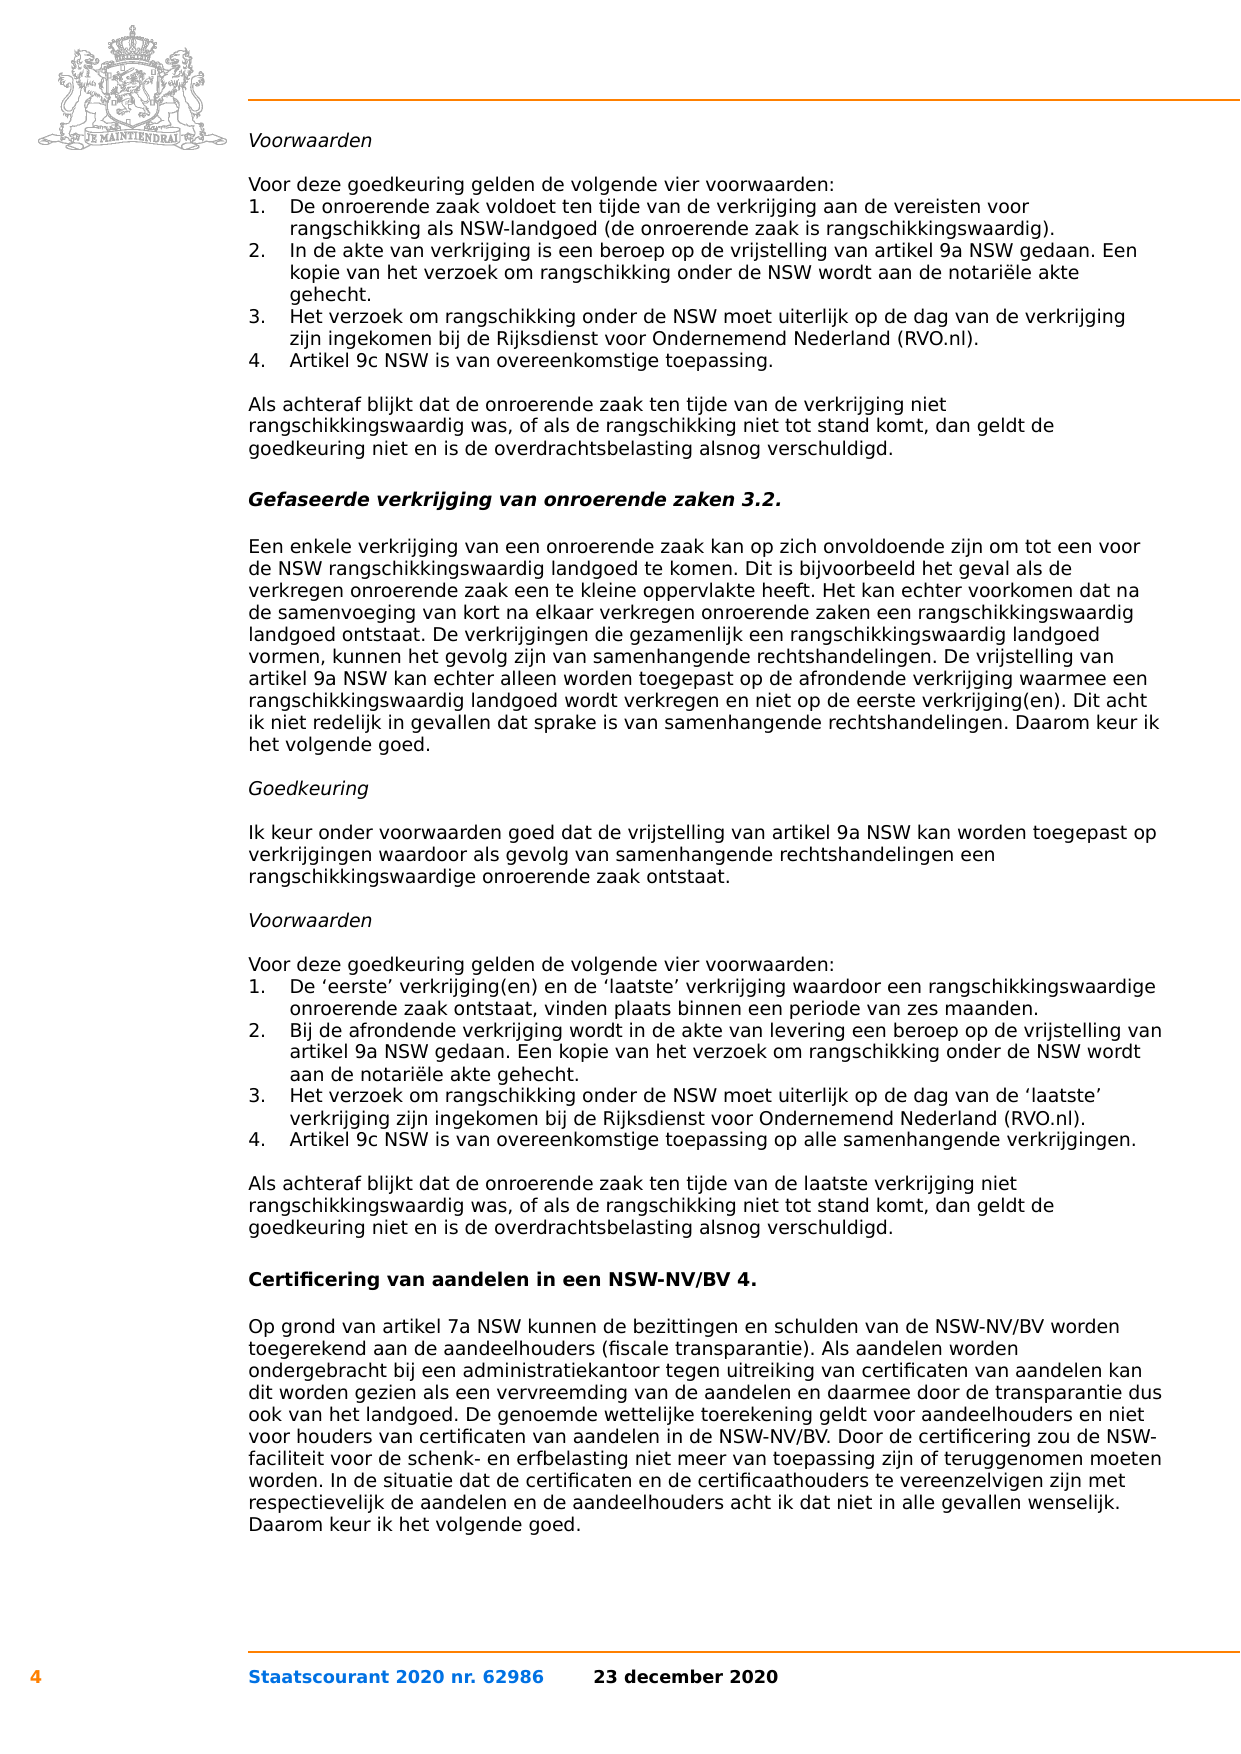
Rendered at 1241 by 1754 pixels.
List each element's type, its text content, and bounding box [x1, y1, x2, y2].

subtitle Goedkeuring [248, 778, 1163, 800]
subtitle Voorwaarden [248, 130, 1163, 152]
text Ik keur onder voorwaarden goed dat de vrijstelling van artikel 9a NSW kan worden toegepast op verkrijgingen waardoor als gevolg van samenhangende rechtshandelingen een rangschikkingswaardige onroerende zaak ontstaat. [248, 822, 1163, 888]
text 2. In de akte van verkrijging is een beroep op de vrijstelling van artikel 9a NSW gedaan. Een kopie van het verzoek om rangschikking onder de NSW wordt aan de notariële akte gehecht. [248, 240, 1163, 306]
subtitle Gefaseerde verkrijging van onroerende zaken 3.2. [248, 489, 1163, 511]
text Voor deze goedkeuring gelden de volgende vier voorwaarden: [248, 953, 1163, 976]
text 3. Het verzoek om rangschikking onder de NSW moet uiterlijk op de dag van de ‘laatste’ verkrijging zijn ingekomen bij de Rijksdienst voor Ondernemend Nederland (RVO.nl). [248, 1085, 1163, 1129]
text 1. De ‘eerste’ verkrijging(en) en de ‘laatste’ verkrijging waardoor een rangschikkingswaardige onroerende zaak ontstaat, vinden plaats binnen een periode van zes maanden. [248, 976, 1163, 1019]
text 1. De onroerende zaak voldoet ten tijde van de verkrijging aan de vereisten voor rangschikking als NSW-landgoed (de onroerende zaak is rangschikkingswaardig). [248, 196, 1163, 240]
text Voor deze goedkeuring gelden de volgende vier voorwaarden: [248, 174, 1163, 196]
text 3. Het verzoek om rangschikking onder de NSW moet uiterlijk op de dag van de verkrijging zijn ingekomen bij de Rijksdienst voor Ondernemend Nederland (RVO.nl). [248, 306, 1163, 349]
text Op grond van artikel 7a NSW kunnen de bezittingen en schulden van de NSW-NV/BV worden toegerekend aan de aandeelhouders (fiscale transparantie). Als aandelen worden ondergebracht bij een administratiekantoor tegen uitreiking van certificaten van aandelen kan dit worden gezien als een vervreemding van de aandelen en daarmee door de transparantie dus ook van het landgoed. De genoemde wettelijke toerekening geldt voor aandeelhouders en niet voor houders van certificaten van aandelen in de NSW-NV/BV. Door de certificering zou de NSW-faciliteit voor de schenk- en erfbelasting niet meer van toepassing zijn of teruggenomen moeten worden. In de situatie dat de certificaten en de certificaathouders te vereenzelvigen zijn met respectievelijk de aandelen en de aandeelhouders acht ik dat niet in alle gevallen wenselijk. Daarom keur ik het volgende goed. [248, 1316, 1163, 1536]
subtitle Voorwaarden [248, 910, 1163, 932]
text Een enkele verkrijging van een onroerende zaak kan op zich onvoldoende zijn om tot een voor de NSW rangschikkingswaardig landgoed te komen. Dit is bijvoorbeeld het geval als de verkregen onroerende zaak een te kleine oppervlakte heeft. Het kan echter voorkomen dat na de samenvoeging van kort na elkaar verkregen onroerende zaken een rangschikkingswaardig landgoed ontstaat. De verkrijgingen die gezamenlijk een rangschikkingswaardig landgoed vormen, kunnen het gevolg zijn van samenhangende rechtshandelingen. De vrijstelling van artikel 9a NSW kan echter alleen worden toegepast op de afrondende verkrijging waarmee een rangschikkingswaardig landgoed wordt verkregen en niet op de eerste verkrijging(en). Dit acht ik niet redelijk in gevallen dat sprake is van samenhangende rechtshandelingen. Daarom keur ik het volgende goed. [248, 536, 1163, 756]
text 4. Artikel 9c NSW is van overeenkomstige toepassing. [248, 349, 1163, 372]
text Als achteraf blijkt dat de onroerende zaak ten tijde van de laatste verkrijging niet rangschikkingswaardig was, of als de rangschikking niet tot stand komt, dan geldt de goedkeuring niet en is de overdrachtsbelasting alsnog verschuldigd. [248, 1173, 1163, 1239]
text 4. Artikel 9c NSW is van overeenkomstige toepassing op alle samenhangende verkrijgingen. [248, 1129, 1163, 1151]
text Als achteraf blijkt dat de onroerende zaak ten tijde van de verkrijging niet rangschikkingswaardig was, of als de rangschikking niet tot stand komt, dan geldt de goedkeuring niet en is de overdrachtsbelasting alsnog verschuldigd. [248, 393, 1163, 459]
text 2. Bij de afrondende verkrijging wordt in de akte van levering een beroep op de vrijstelling van artikel 9a NSW gedaan. Een kopie van het verzoek om rangschikking onder de NSW wordt aan de notariële akte gehecht. [248, 1019, 1163, 1085]
picture [38, 25, 227, 150]
subtitle Certificering van aandelen in een NSW-NV/BV 4. [248, 1269, 1163, 1291]
